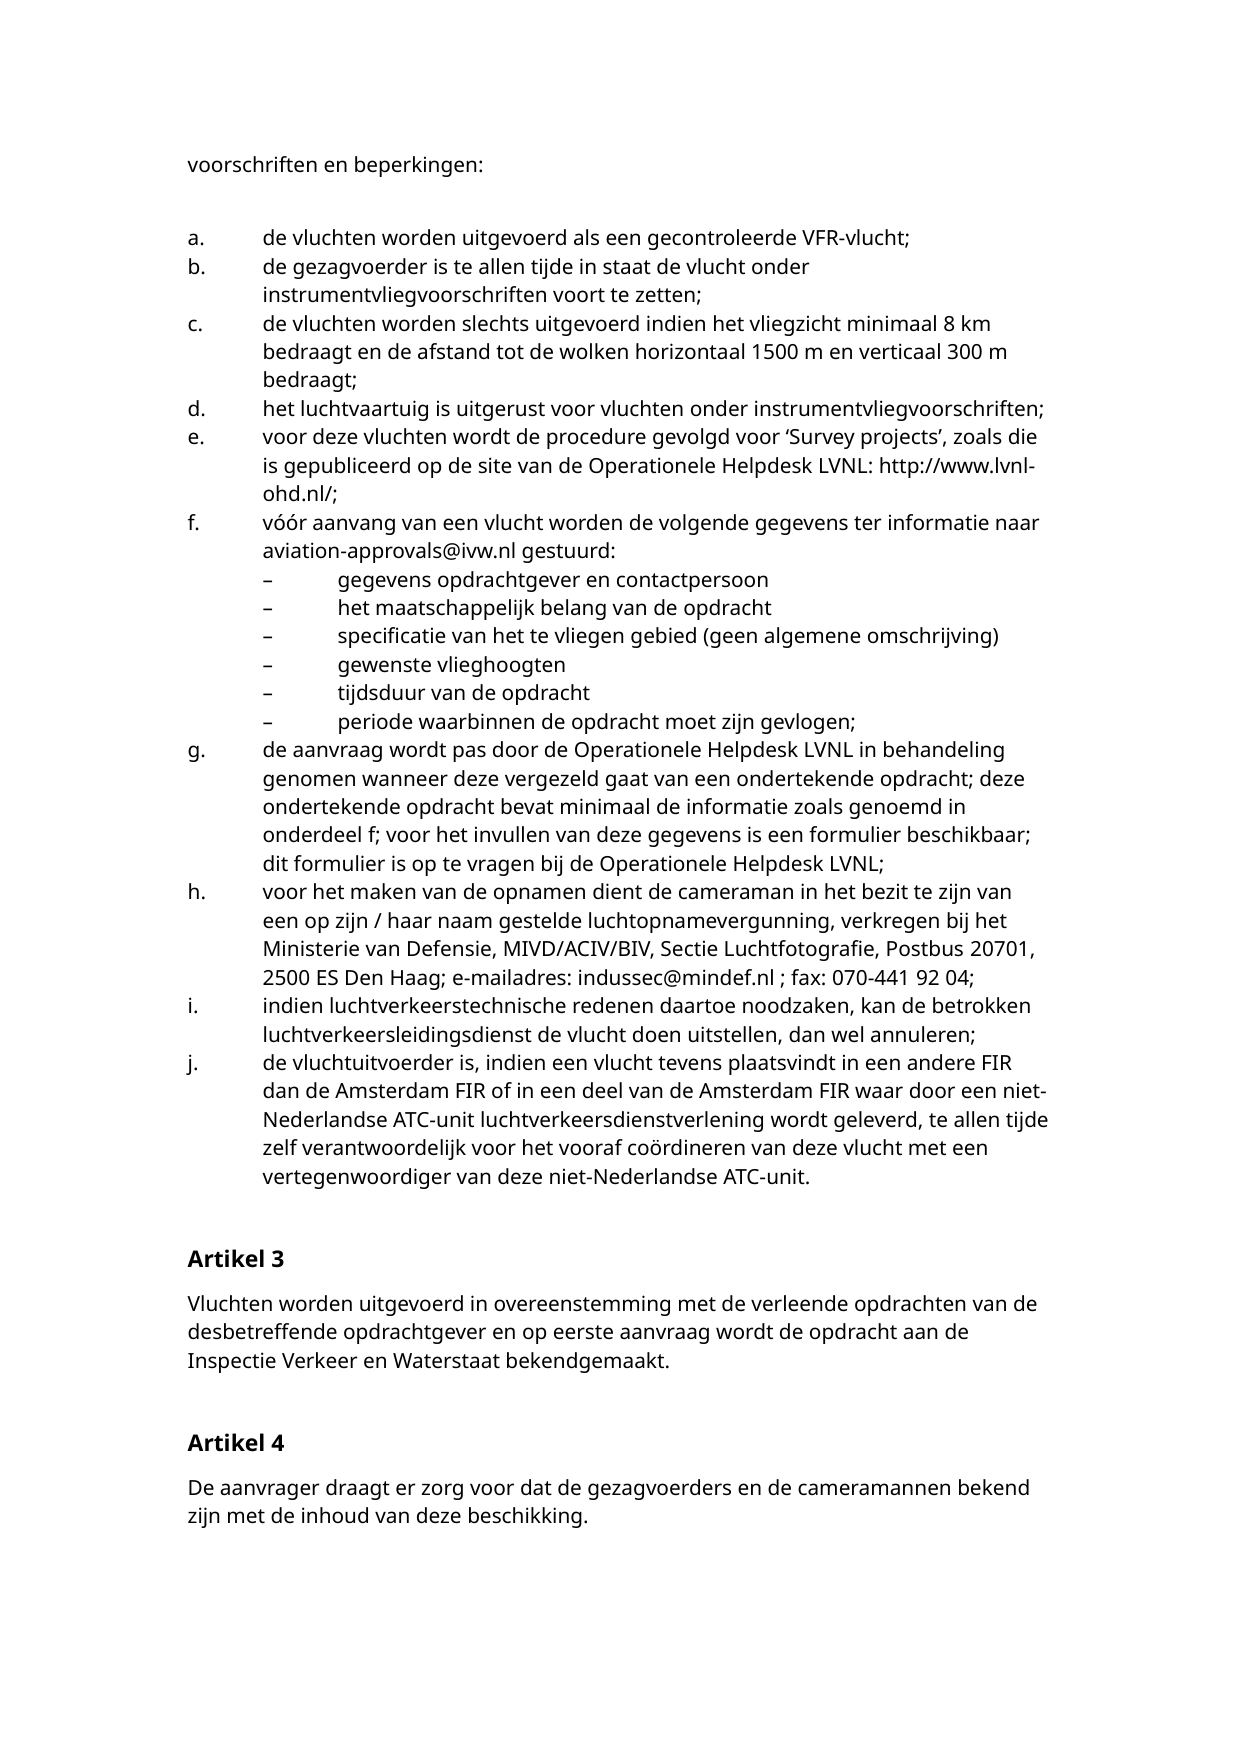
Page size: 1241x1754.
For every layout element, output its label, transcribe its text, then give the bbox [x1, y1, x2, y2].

list gewenste vlieghoogten [262, 650, 1053, 678]
list gegevens opdrachtgever en contactpersoon [262, 565, 1053, 593]
list indien luchtverkeerstechnische redenen daartoe noodzaken, kan de betrokken luchtverkeersleidingsdienst de vlucht doen uitstellen, dan wel annuleren; [187, 991, 1053, 1048]
text voorschriften en beperkingen: [187, 150, 1053, 178]
list voor deze vluchten wordt de procedure gevolgd voor ‘Survey projects’, zoals die is gepubliceerd op de site van de Operationele Helpdesk LVNL: http://www.lvnl-ohd.nl/; [187, 422, 1053, 508]
list de vluchtuitvoerder is, indien een vlucht tevens plaatsvindt in een andere FIR dan de Amsterdam FIR of in een deel van de Amsterdam FIR waar door een niet-Nederlandse ATC-unit luchtverkeersdienstverlening wordt geleverd, te allen tijde zelf verantwoordelijk voor het vooraf coördineren van deze vlucht met een vertegenwoordiger van deze niet-Nederlandse ATC-unit. [187, 1048, 1053, 1190]
subtitle Artikel 4 [187, 1427, 1053, 1458]
list de vluchten worden uitgevoerd als een gecontroleerde VFR-vlucht; [187, 223, 1053, 252]
list specificatie van het te vliegen gebied (geen algemene omschrijving) [262, 622, 1053, 650]
list de vluchten worden slechts uitgevoerd indien het vliegzicht minimaal 8 km bedraagt en de afstand tot de wolken horizontaal 1500 m en verticaal 300 m bedraagt; [187, 309, 1053, 394]
text De aanvrager draagt er zorg voor dat de gezagvoerders en de cameramannen bekend zijn met de inhoud van deze beschikking. [187, 1473, 1053, 1530]
list de aanvraag wordt pas door de Operationele Helpdesk LVNL in behandeling genomen wanneer deze vergezeld gaat van een ondertekende opdracht; deze ondertekende opdracht bevat minimaal de informatie zoals genoemd in onderdeel f; voor het invullen van deze gegevens is een formulier beschikbaar; dit formulier is op te vragen bij de Operationele Helpdesk LVNL; [187, 735, 1053, 877]
text Vluchten worden uitgevoerd in overeenstemming met de verleende opdrachten van de desbetreffende opdrachtgever en op eerste aanvraag wordt de opdracht aan de Inspectie Verkeer en Waterstaat bekendgemaakt. [187, 1289, 1053, 1374]
list vóór aanvang van een vlucht worden de volgende gegevens ter informatie naar aviation-approvals@ivw.nl gestuurd: [187, 508, 1053, 565]
list het luchtvaartuig is uitgerust voor vluchten onder instrumentvliegvoorschriften; [187, 394, 1053, 422]
list tijdsduur van de opdracht [262, 678, 1053, 707]
list het maatschappelijk belang van de opdracht [262, 593, 1053, 622]
list voor het maken van de opnamen dient de cameraman in het bezit te zijn van een op zijn / haar naam gestelde luchtopnamevergunning, verkregen bij het Ministerie van Defensie, MIVD/ACIV/BIV, Sectie Luchtfotografie, Postbus 20701, 2500 ES Den Haag; e-mailadres: indussec@mindef.nl ; fax: 070-441 92 04; [187, 877, 1053, 991]
list de gezagvoerder is te allen tijde in staat de vlucht onder instrumentvliegvoorschriften voort te zetten; [187, 252, 1053, 309]
list periode waarbinnen de opdracht moet zijn gevlogen; [262, 707, 1053, 735]
subtitle Artikel 3 [187, 1243, 1053, 1274]
